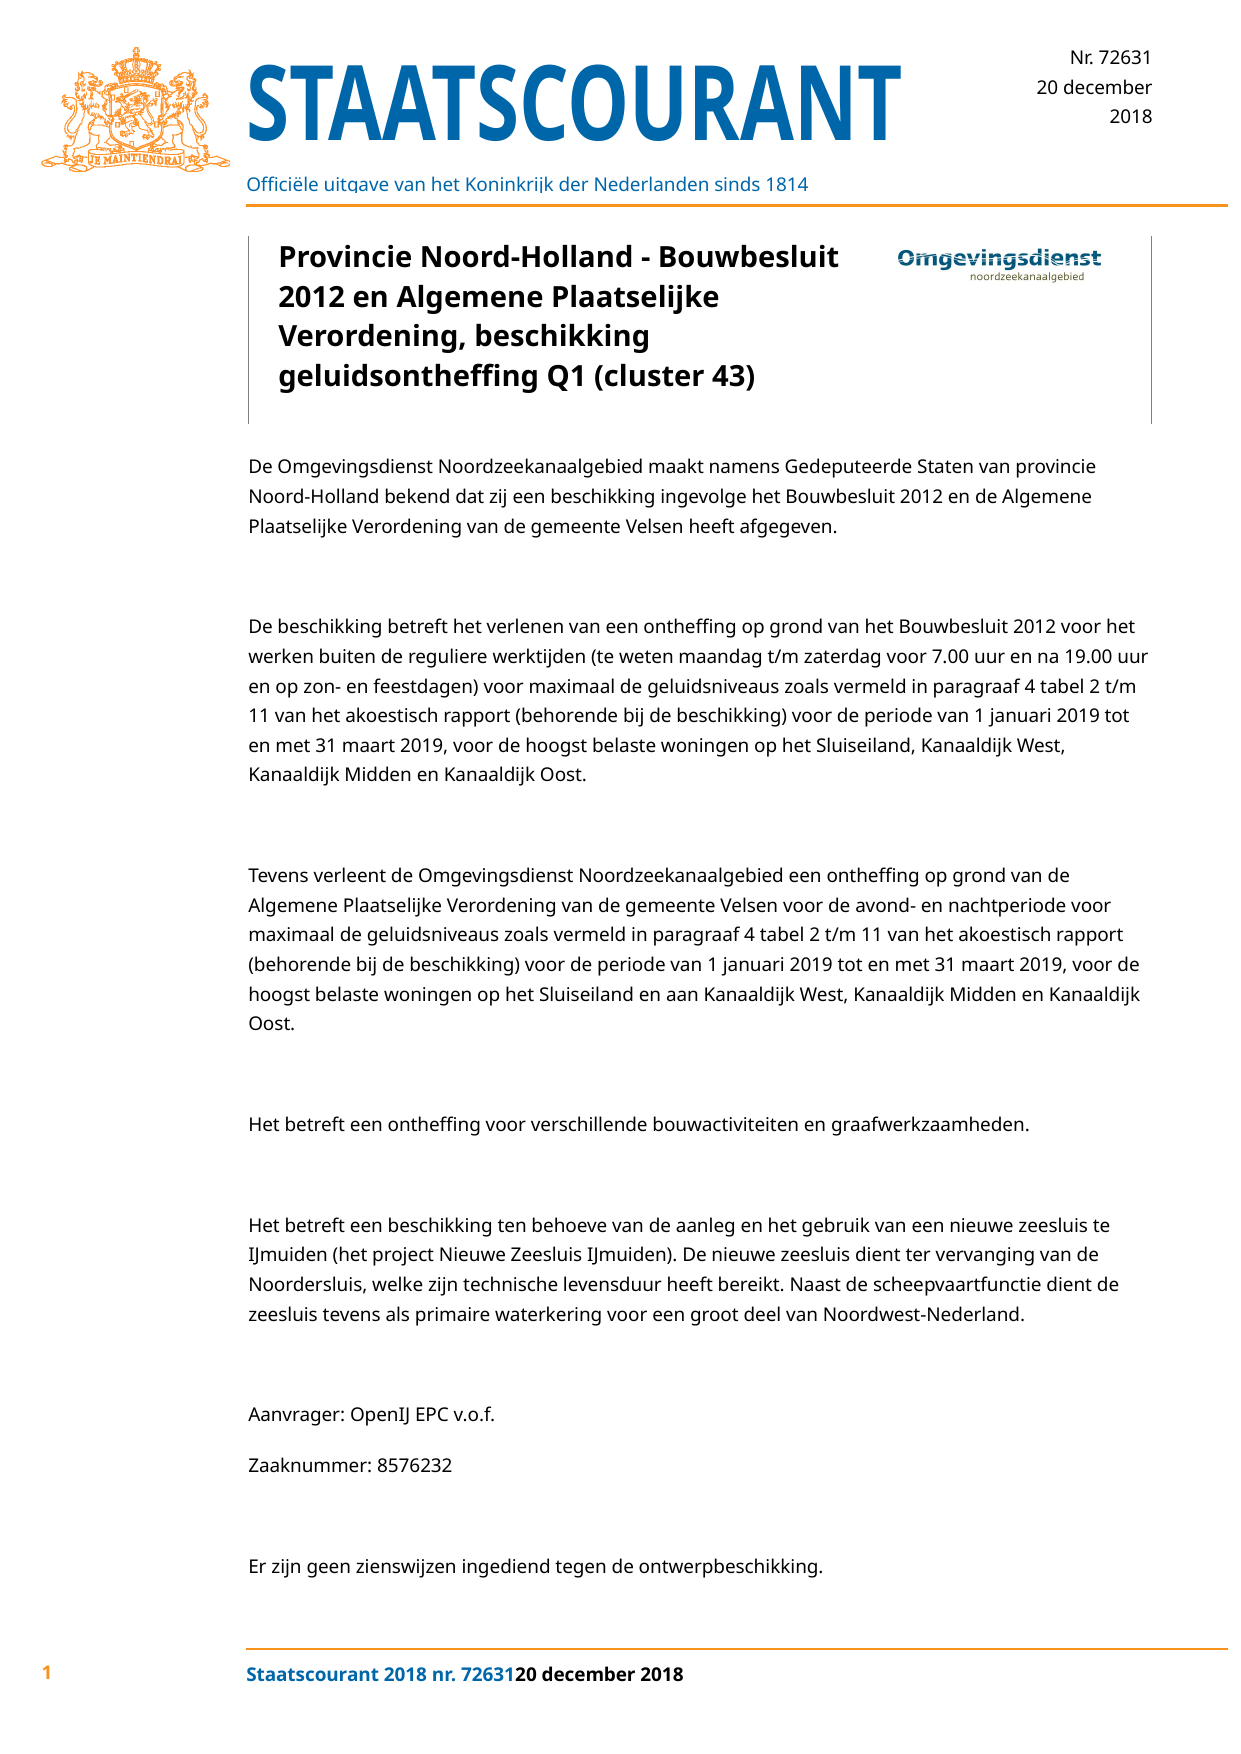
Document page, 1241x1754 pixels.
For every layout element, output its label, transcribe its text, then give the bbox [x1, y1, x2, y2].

text Het betreft een ontheffing voor verschillende bouwactiviteiten en graafwerkzaamheden. [248, 1111, 1152, 1137]
table_header [850, 236, 1151, 424]
picture [41, 47, 231, 172]
text Er zijn geen zienswijzen ingediend tegen de ontwerpbeschikking. [248, 1553, 1152, 1578]
picture [882, 236, 1119, 300]
table_header Provincie Noord-Holland - Bouwbesluit 2012 en Algemene Plaatselijke Verordening, beschikking geluidsontheffing Q1 (cluster 43) [249, 236, 850, 424]
text De Omgevingsdienst Noordzeekanaalgebied maakt namens Gedeputeerde Staten van provincie Noord-Holland bekend dat zij een beschikking ingevolge het Bouwbesluit 2012 en de Algemene Plaatselijke Verordening van de gemeente Velsen heeft afgegeven. [248, 454, 1152, 538]
text Tevens verleent de Omgevingsdienst Noordzeekanaalgebied een ontheffing op grond van de Algemene Plaatselijke Verordening van de gemeente Velsen voor de avond- en nachtperiode voor maximaal de geluidsniveaus zoals vermeld in paragraaf 4 tabel 2 t/m 11 van het akoestisch rapport (behorende bij de beschikking) voor de periode van 1 januari 2019 tot en met 31 maart 2019, voor de hoogst belaste woningen op het Sluiseiland en aan Kanaaldijk West, Kanaaldijk Midden en Kanaaldijk Oost. [248, 862, 1152, 1036]
text Het betreft een beschikking ten behoeve van de aanleg en het gebruik van een nieuwe zeesluis te IJmuiden (het project Nieuwe Zeesluis IJmuiden). De nieuwe zeesluis dient ter vervanging van de Noordersluis, welke zijn technische levensduur heeft bereikt. Naast de scheepvaartfunctie dient de zeesluis tevens als primaire waterkering voor een groot deel van Noordwest-Nederland. [248, 1212, 1152, 1326]
text Aanvrager: OpenIJ EPC v.o.f. [248, 1402, 1152, 1427]
text Zaaknummer: 8576232 [248, 1452, 1152, 1478]
text De beschikking betreft het verlenen van een ontheffing op grond van het Bouwbesluit 2012 voor het werken buiten de reguliere werktijden (te weten maandag t/m zaterdag voor 7.00 uur en na 19.00 uur en op zon- en feestdagen) voor maximaal de geluidsniveaus zoals vermeld in paragraaf 4 tabel 2 t/m 11 van het akoestisch rapport (behorende bij de beschikking) voor de periode van 1 januari 2019 tot en met 31 maart 2019, voor de hoogst belaste woningen op het Sluiseiland, Kanaaldijk West, Kanaaldijk Midden en Kanaaldijk Oost. [248, 614, 1152, 787]
